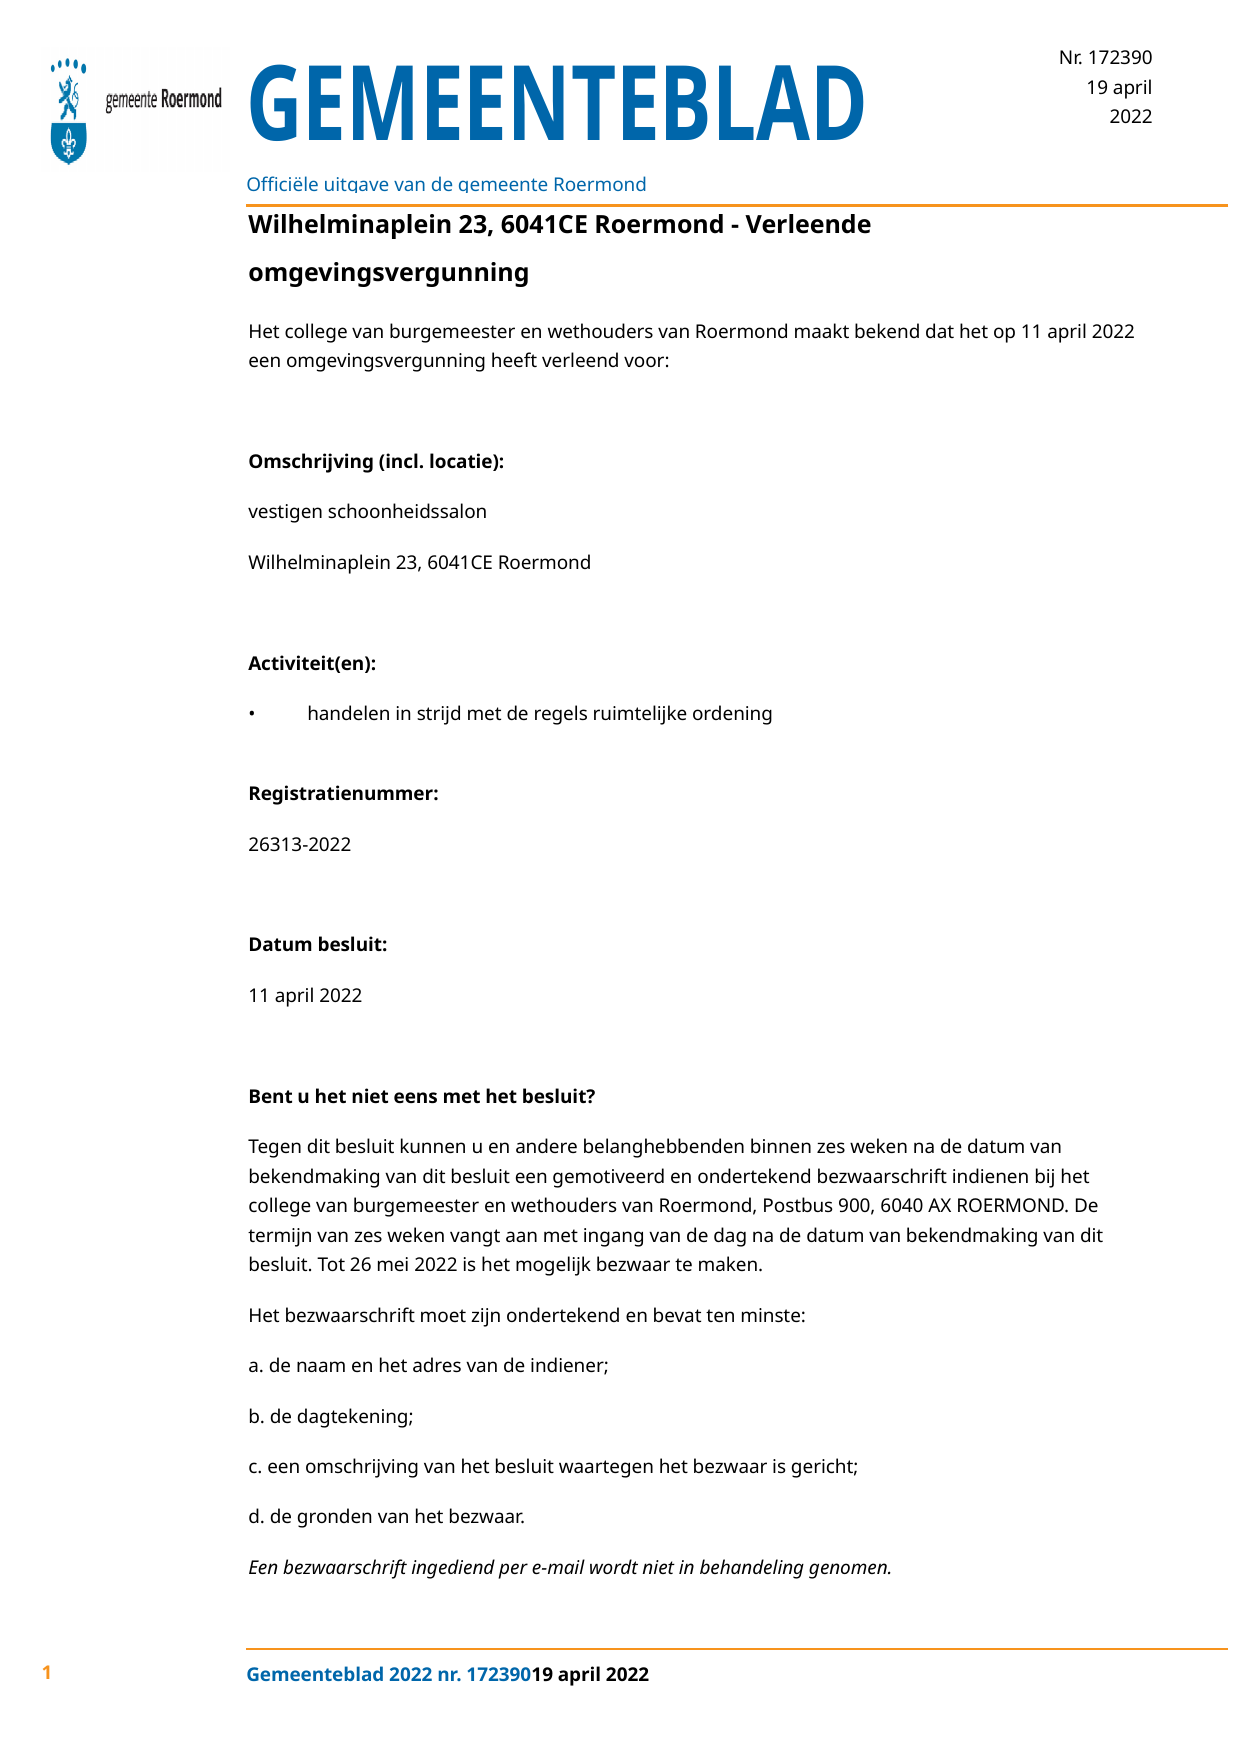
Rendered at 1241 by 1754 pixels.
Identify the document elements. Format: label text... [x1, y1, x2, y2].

text 26313-2022 [248, 831, 1152, 857]
text Wilhelminaplein 23, 6041CE Roermond - Verleende omgevingsvergunning [248, 207, 1152, 288]
text 11 april 2022 [248, 982, 1152, 1008]
text Tegen dit besluit kunnen u en andere belanghebbenden binnen zes weken na de datum van bekendmaking van dit besluit een gemotiveerd en ondertekend bezwaarschrift indienen bij het college van burgemeester en wethouders van Roermond, Postbus 900, 6040 AX ROERMOND. De termijn van zes weken vangt aan met ingang van de dag na de datum van bekendmaking van dit besluit. Tot 26 mei 2022 is het mogelijk bezwaar te maken. [248, 1133, 1152, 1277]
text Activiteit(en): [248, 650, 1152, 676]
text Omschrijving (incl. locatie): [248, 448, 1152, 474]
text d. de gronden van het bezwaar. [248, 1504, 1152, 1529]
text c. een omschrijving van het besluit waartegen het bezwaar is gericht; [248, 1453, 1152, 1479]
text Datum besluit: [248, 932, 1152, 957]
text Registratienummer: [248, 780, 1152, 806]
text vestigen schoonheidssalon [248, 499, 1152, 524]
text Het college van burgemeester en wethouders van Roermond maakt bekend dat het op 11 april 2022 een omgevingsvergunning heeft verleend voor: [248, 318, 1152, 373]
text b. de dagtekening; [248, 1403, 1152, 1429]
list handelen in strijd met de regels ruimtelijke ordening [248, 700, 1152, 726]
text Het bezwaarschrift moet zijn ondertekend en bevat ten minste: [248, 1302, 1152, 1328]
text Een bezwaarschrift ingediend per e-mail wordt niet in behandeling genomen. [248, 1554, 1152, 1580]
text a. de naam en het adres van de indiener; [248, 1352, 1152, 1378]
text Wilhelminaplein 23, 6041CE Roermond [248, 549, 1152, 575]
text Bent u het niet eens met het besluit? [248, 1083, 1152, 1109]
picture [41, 47, 231, 172]
